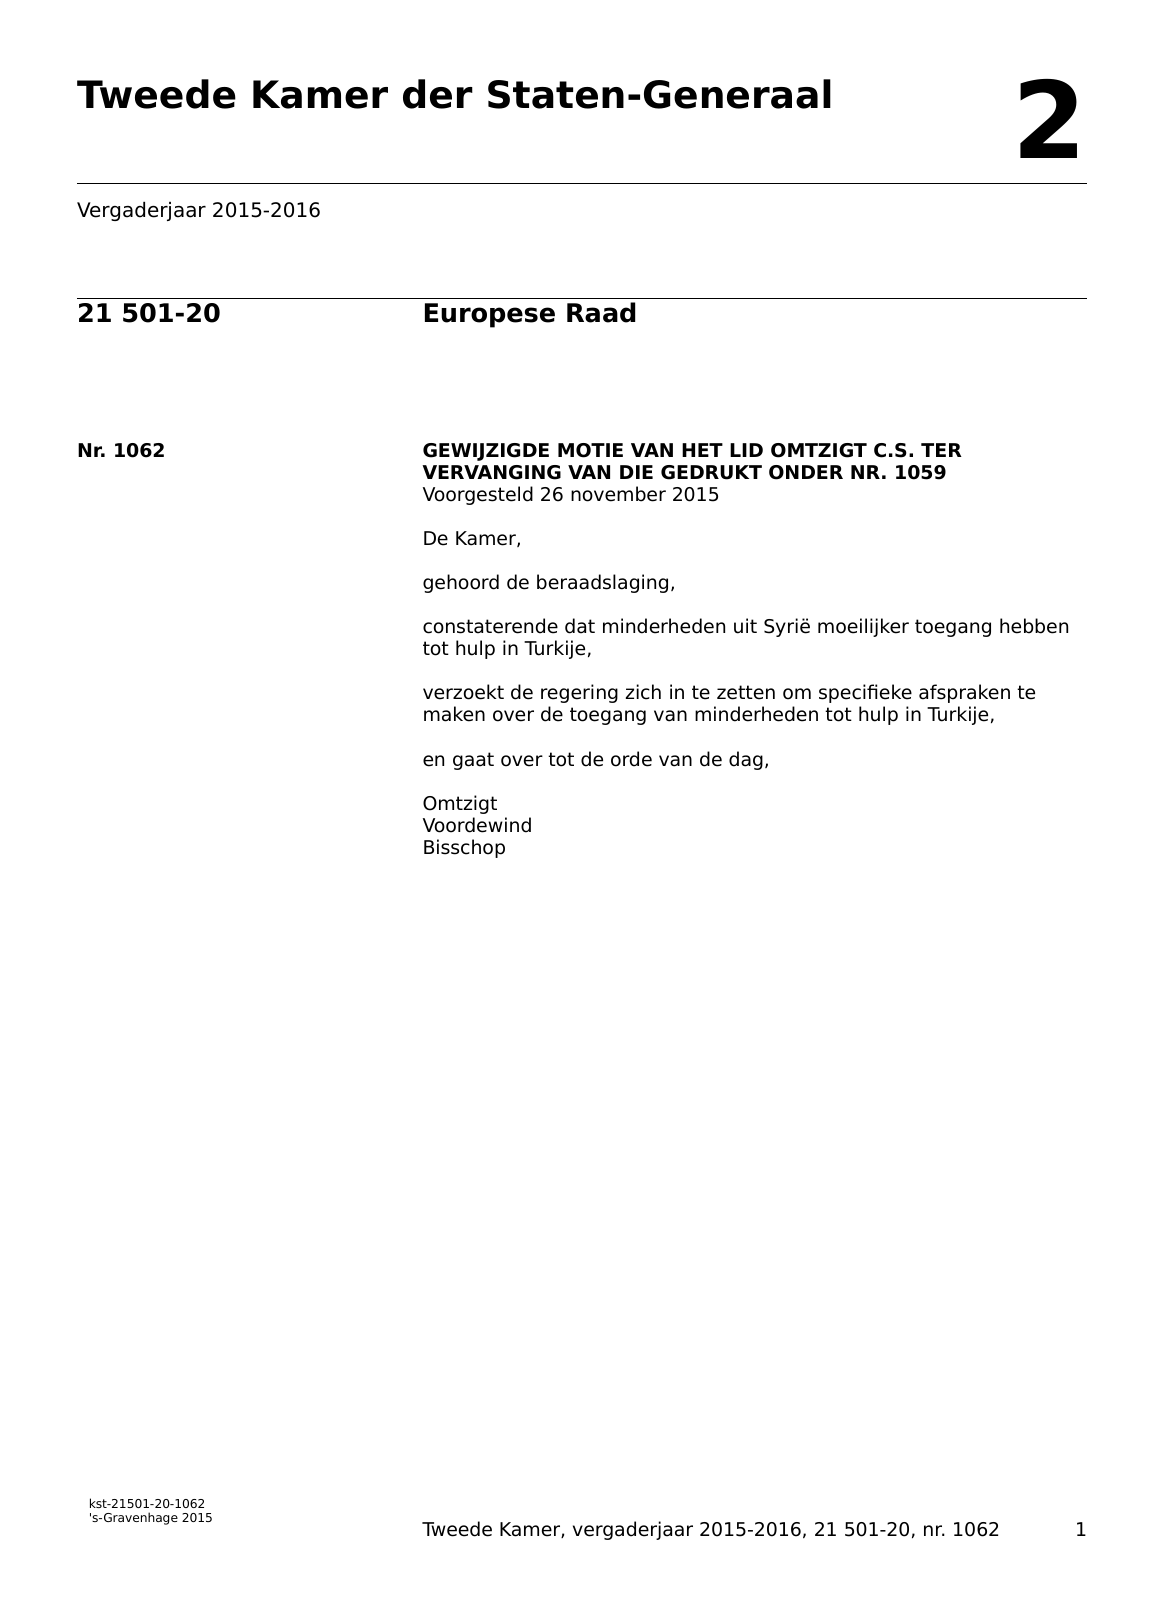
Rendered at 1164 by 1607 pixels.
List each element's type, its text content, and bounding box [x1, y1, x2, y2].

text 's-Gravenhage 2015 [88, 1511, 323, 1525]
text Voorgesteld 26 november 2015 [422, 484, 1087, 506]
text kst-21501-20-1062 [88, 1497, 323, 1511]
text verzoekt de regering zich in te zetten om specifieke afspraken te maken over de toegang van minderheden tot hulp in Turkije, [422, 682, 1087, 726]
table_cell Vergaderjaar 2015-2016 [77, 184, 1087, 298]
table_header Tweede Kamer der Staten-Generaal [77, 59, 886, 183]
subtitle 21 501-20 Europese Raad [77, 299, 1087, 329]
text en gaat over tot de orde van de dag, [422, 748, 1087, 770]
text Omtzigt [422, 793, 1087, 814]
text Bisschop [422, 837, 1087, 858]
text constaterende dat minderheden uit Syrië moeilijker toegang hebben tot hulp in Turkije, [422, 616, 1087, 660]
text gehoord de beraadslaging, [422, 572, 1087, 594]
text De Kamer, [422, 528, 1087, 550]
text Voordewind [422, 814, 1087, 837]
subtitle Nr. 1062 GEWIJZIGDE MOTIE VAN HET LID OMTZIGT C.S. TER VERVANGING VAN DIE GEDRUKT ONDER NR. 1059 [77, 440, 1087, 484]
table_header 2 [886, 59, 1087, 183]
